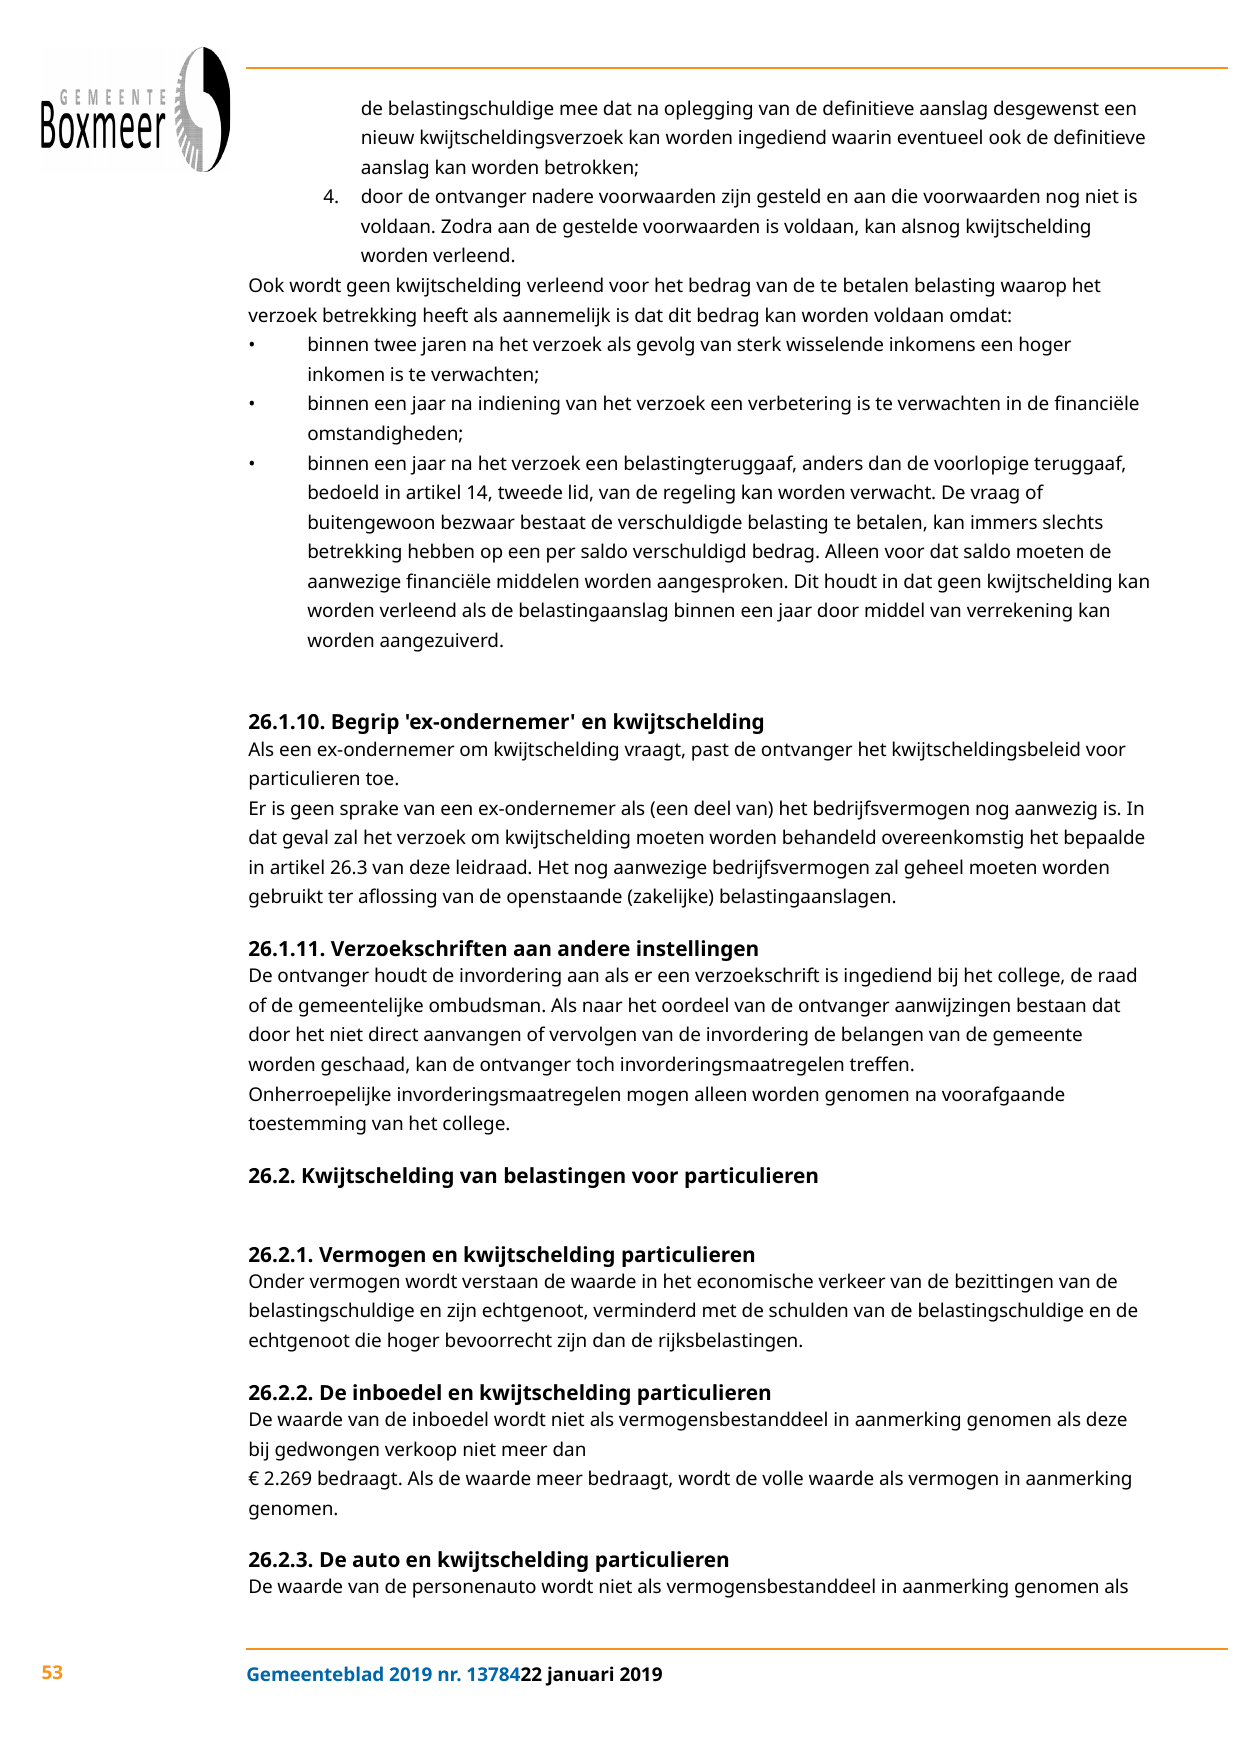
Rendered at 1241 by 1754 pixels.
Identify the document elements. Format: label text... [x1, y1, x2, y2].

text 26.2. Kwijtschelding van belastingen voor particulieren [248, 1161, 1152, 1189]
list de belastingschuldige mee dat na oplegging van de definitieve aanslag desgewenst een nieuw kwijtscheldingsverzoek kan worden ingediend waarin eventueel ook de definitieve aanslag kan worden betrokken; [323, 95, 1152, 180]
text 26.2.3. De auto en kwijtschelding particulieren [248, 1545, 1152, 1574]
text Onherroepelijke invorderingsmaatregelen mogen alleen worden genomen na voorafgaande toestemming van het college. [248, 1081, 1152, 1136]
text Onder vermogen wordt verstaan de waarde in het economische verkeer van de bezittingen van de belastingschuldige en zijn echtgenoot, verminderd met de schulden van de belastingschuldige en de echtgenoot die hoger bevoorrecht zijn dan de rijksbelastingen. [248, 1268, 1152, 1353]
text Ook wordt geen kwijtschelding verleend voor het bedrag van de te betalen belasting waarop het verzoek betrekking heeft als aannemelijk is dat dit bedrag kan worden voldaan omdat: [248, 272, 1152, 328]
text € 2.269 bedraagt. Als de waarde meer bedraagt, wordt de volle waarde als vermogen in aanmerking genomen. [248, 1465, 1152, 1521]
list binnen een jaar na het verzoek een belastingteruggaaf, anders dan de voorlopige teruggaaf, bedoeld in artikel 14, tweede lid, van de regeling kan worden verwacht. De vraag of buitengewoon bezwaar bestaat de verschuldigde belasting te betalen, kan immers slechts betrekking hebben op een per saldo verschuldigd bedrag. Alleen voor dat saldo moeten de aanwezige financiële middelen worden aangesproken. Dit houdt in dat geen kwijtschelding kan worden verleend als de belastingaanslag binnen een jaar door middel van verrekening kan worden aangezuiverd. [248, 450, 1152, 653]
text Als een ex-ondernemer om kwijtschelding vraagt, past de ontvanger het kwijtscheldingsbeleid voor particulieren toe. [248, 736, 1152, 791]
text 26.2.2. De inboedel en kwijtschelding particulieren [248, 1378, 1152, 1406]
text De ontvanger houdt de invordering aan als er een verzoekschrift is ingediend bij het college, de raad of de gemeentelijke ombudsman. Als naar het oordeel van de ontvanger aanwijzingen bestaan dat door het niet direct aanvangen of vervolgen van de invordering de belangen van de gemeente worden geschaad, kan de ontvanger toch invorderingsmaatregelen treffen. [248, 962, 1152, 1077]
text 26.1.11. Verzoekschriften aan andere instellingen [248, 934, 1152, 962]
text Er is geen sprake van een ex-ondernemer als (een deel van) het bedrijfsvermogen nog aanwezig is. In dat geval zal het verzoek om kwijtschelding moeten worden behandeld overeenkomstig het bepaalde in artikel 26.3 van deze leidraad. Het nog aanwezige bedrijfsvermogen zal geheel moeten worden gebruikt ter aflossing van de openstaande (zakelijke) belastingaanslagen. [248, 795, 1152, 909]
text De waarde van de inboedel wordt niet als vermogensbestanddeel in aanmerking genomen als deze bij gedwongen verkoop niet meer dan [248, 1406, 1152, 1461]
list binnen een jaar na indiening van het verzoek een verbetering is te verwachten in de financiële omstandigheden; [248, 391, 1152, 446]
list binnen twee jaren na het verzoek als gevolg van sterk wisselende inkomens een hoger inkomen is te verwachten; [248, 331, 1152, 387]
list door de ontvanger nadere voorwaarden zijn gesteld en aan die voorwaarden nog niet is voldaan. Zodra aan de gestelde voorwaarden is voldaan, kan alsnog kwijtschelding worden verleend. [323, 183, 1152, 268]
text 26.1.10. Begrip 'ex-ondernemer' en kwijtschelding [248, 707, 1152, 736]
picture [41, 47, 231, 172]
text 26.2.1. Vermogen en kwijtschelding particulieren [248, 1240, 1152, 1268]
text De waarde van de personenauto wordt niet als vermogensbestanddeel in aanmerking genomen als [248, 1574, 1152, 1599]
